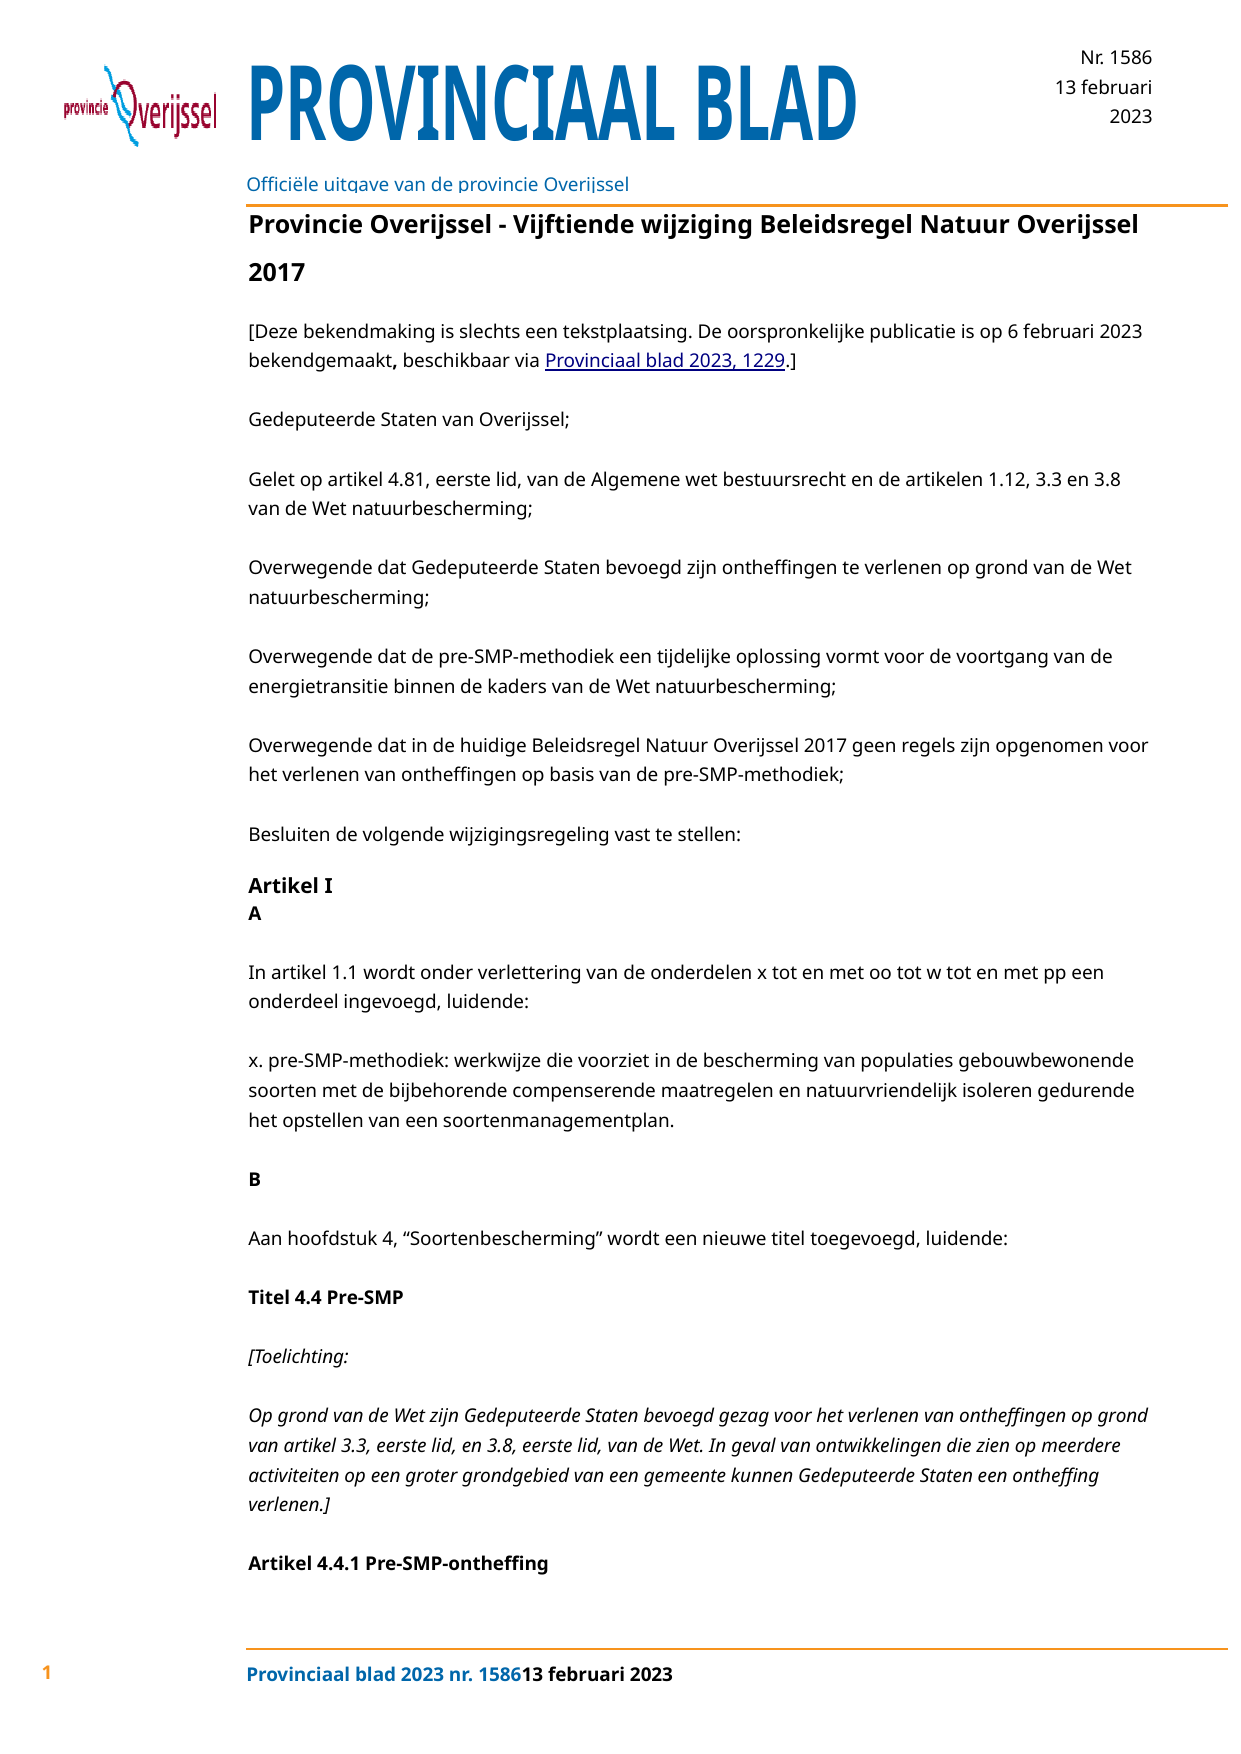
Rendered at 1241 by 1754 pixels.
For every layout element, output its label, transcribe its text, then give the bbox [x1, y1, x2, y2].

text Overwegende dat in de huidige Beleidsregel Natuur Overijssel 2017 geen regels zijn opgenomen voor het verlenen van ontheffingen op basis van de pre-SMP-methodiek; [248, 732, 1152, 787]
text x. pre-SMP-methodiek: werkwijze die voorziet in de bescherming van populaties gebouwbewonende soorten met de bijbehorende compenserende maatregelen en natuurvriendelijk isoleren gedurende het opstellen van een soortenmanagementplan. [248, 1048, 1152, 1132]
text Aan hoofdstuk 4, “Soortenbescherming” wordt een nieuwe titel toegevoegd, luidende: [248, 1225, 1152, 1251]
text Overwegende dat de pre-SMP-methodiek een tijdelijke oplossing vormt voor de voortgang van de energietransitie binnen de kaders van de Wet natuurbescherming; [248, 643, 1152, 699]
text [Deze bekendmaking is slechts een tekstplaatsing. De oorspronkelijke publicatie is op 6 februari 2023 bekendgemaakt, beschikbaar via Provinciaal blad 2023, 1229.] [248, 318, 1152, 373]
text In artikel 1.1 wordt onder verlettering van de onderdelen x tot en met oo tot w tot en met pp een onderdeel ingevoegd, luidende: [248, 959, 1152, 1014]
text Provincie Overijssel - Vijftiende wijziging Beleidsregel Natuur Overijssel 2017 [248, 207, 1152, 288]
text Artikel I [248, 871, 1152, 900]
picture [41, 47, 231, 172]
text B [248, 1166, 1152, 1192]
text [Toelichting: [248, 1343, 1152, 1369]
text Titel 4.4 Pre-SMP [248, 1284, 1152, 1310]
text Artikel 4.4.1 Pre-SMP-ontheffing [248, 1551, 1152, 1576]
text Besluiten de volgende wijzigingsregeling vast te stellen: [248, 821, 1152, 847]
text A [248, 900, 1152, 925]
text Gedeputeerde Staten van Overijssel; [248, 407, 1152, 432]
text Gelet op artikel 4.81, eerste lid, van de Algemene wet bestuursrecht en de artikelen 1.12, 3.3 en 3.8 van de Wet natuurbescherming; [248, 466, 1152, 521]
text Overwegende dat Gedeputeerde Staten bevoegd zijn ontheffingen te verlenen op grond van de Wet natuurbescherming; [248, 554, 1152, 610]
text Op grond van de Wet zijn Gedeputeerde Staten bevoegd gezag voor het verlenen van ontheffingen op grond van artikel 3.3, eerste lid, en 3.8, eerste lid, van de Wet. In geval van ontwikkelingen die zien op meerdere activiteiten op een groter grondgebied van een gemeente kunnen Gedeputeerde Staten een ontheffing verlenen.] [248, 1403, 1152, 1517]
